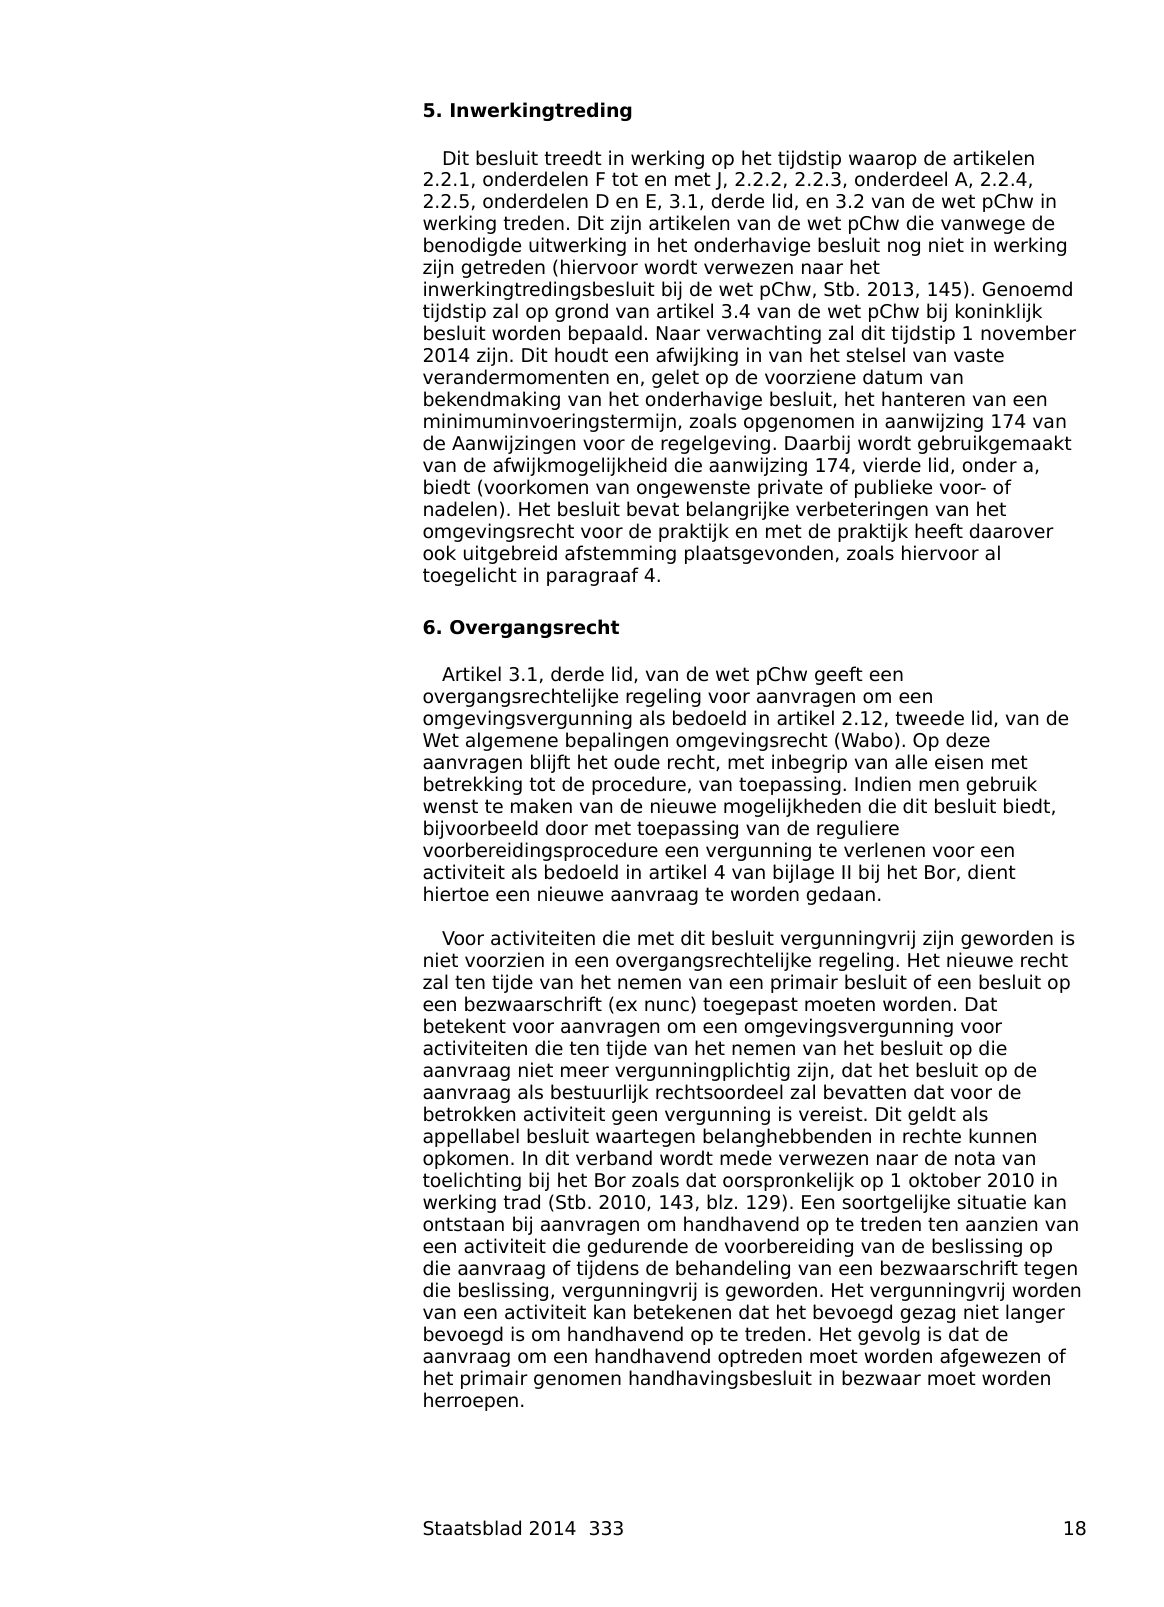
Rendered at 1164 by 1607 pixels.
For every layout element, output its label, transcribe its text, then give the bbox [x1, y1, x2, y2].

subtitle 5. Inwerkingtreding [422, 100, 1087, 122]
text Dit besluit treedt in werking op het tijdstip waarop de artikelen 2.2.1, onderdelen F tot en met J, 2.2.2, 2.2.3, onderdeel A, 2.2.4, 2.2.5, onderdelen D en E, 3.1, derde lid, en 3.2 van de wet pChw in werking treden. Dit zijn artikelen van de wet pChw die vanwege de benodigde uitwerking in het onderhavige besluit nog niet in werking zijn getreden (hiervoor wordt verwezen naar het inwerkingtredingsbesluit bij de wet pChw, Stb. 2013, 145). Genoemd tijdstip zal op grond van artikel 3.4 van de wet pChw bij koninklijk besluit worden bepaald. Naar verwachting zal dit tijdstip 1 november 2014 zijn. Dit houdt een afwijking in van het stelsel van vaste verandermomenten en, gelet op de voorziene datum van bekendmaking van het onderhavige besluit, het hanteren van een minimuminvoeringstermijn, zoals opgenomen in aanwijzing 174 van de Aanwijzingen voor de regelgeving. Daarbij wordt gebruikgemaakt van de afwijkmogelijkheid die aanwijzing 174, vierde lid, onder a, biedt (voorkomen van ongewenste private of publieke voor- of nadelen). Het besluit bevat belangrijke verbeteringen van het omgevingsrecht voor de praktijk en met de praktijk heeft daarover ook uitgebreid afstemming plaatsgevonden, zoals hiervoor al toegelicht in paragraaf 4. [422, 147, 1087, 587]
subtitle 6. Overgangsrecht [422, 617, 1087, 639]
text Artikel 3.1, derde lid, van de wet pChw geeft een overgangsrechtelijke regeling voor aanvragen om een omgevingsvergunning als bedoeld in artikel 2.12, tweede lid, van de Wet algemene bepalingen omgevingsrecht (Wabo). Op deze aanvragen blijft het oude recht, met inbegrip van alle eisen met betrekking tot de procedure, van toepassing. Indien men gebruik wenst te maken van de nieuwe mogelijkheden die dit besluit biedt, bijvoorbeeld door met toepassing van de reguliere voorbereidingsprocedure een vergunning te verlenen voor een activiteit als bedoeld in artikel 4 van bijlage II bij het Bor, dient hiertoe een nieuwe aanvraag te worden gedaan. [422, 664, 1087, 906]
text Voor activiteiten die met dit besluit vergunningvrij zijn geworden is niet voorzien in een overgangsrechtelijke regeling. Het nieuwe recht zal ten tijde van het nemen van een primair besluit of een besluit op een bezwaarschrift (ex nunc) toegepast moeten worden. Dat betekent voor aanvragen om een omgevingsvergunning voor activiteiten die ten tijde van het nemen van het besluit op die aanvraag niet meer vergunningplichtig zijn, dat het besluit op de aanvraag als bestuurlijk rechtsoordeel zal bevatten dat voor de betrokken activiteit geen vergunning is vereist. Dit geldt als appellabel besluit waartegen belanghebbenden in rechte kunnen opkomen. In dit verband wordt mede verwezen naar de nota van toelichting bij het Bor zoals dat oorspronkelijk op 1 oktober 2010 in werking trad (Stb. 2010, 143, blz. 129). Een soortgelijke situatie kan ontstaan bij aanvragen om handhavend op te treden ten aanzien van een activiteit die gedurende de voorbereiding van de beslissing op die aanvraag of tijdens de behandeling van een bezwaarschrift tegen die beslissing, vergunningvrij is geworden. Het vergunningvrij worden van een activiteit kan betekenen dat het bevoegd gezag niet langer bevoegd is om handhavend op te treden. Het gevolg is dat de aanvraag om een handhavend optreden moet worden afgewezen of het primair genomen handhavingsbesluit in bezwaar moet worden herroepen. [422, 928, 1087, 1411]
